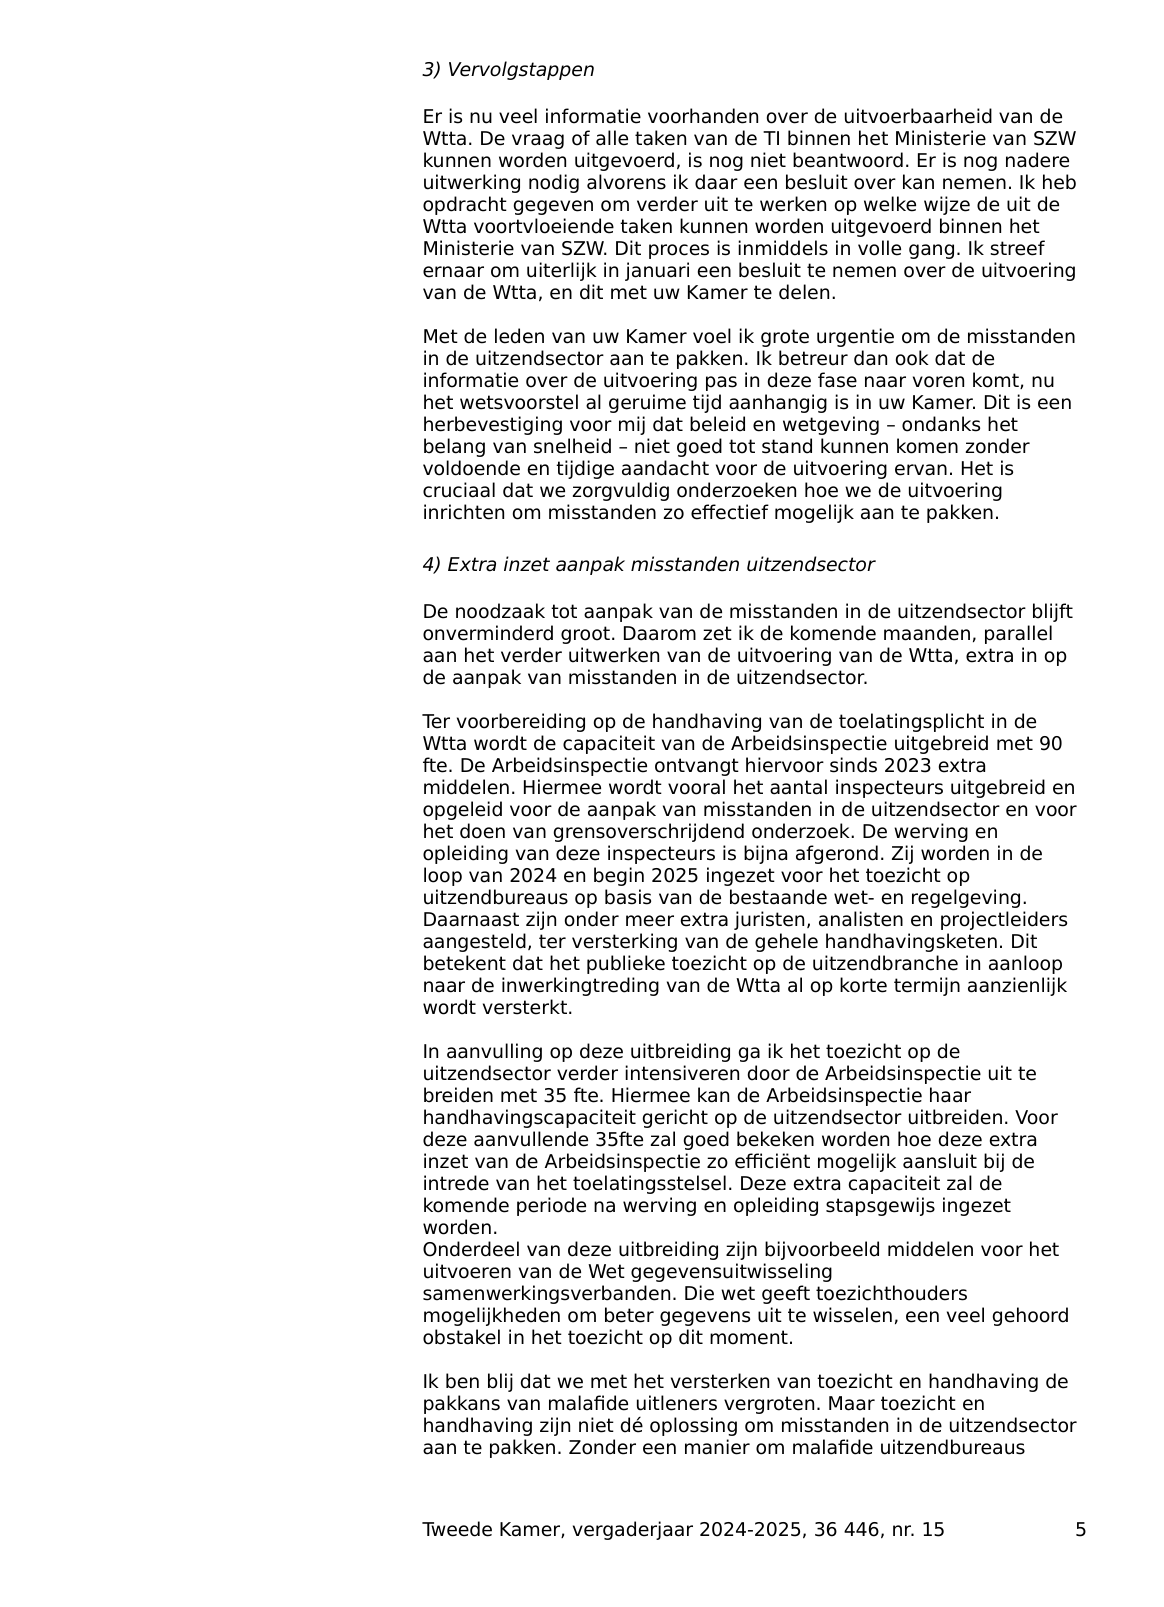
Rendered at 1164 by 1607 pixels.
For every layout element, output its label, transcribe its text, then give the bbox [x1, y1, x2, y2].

subtitle 4) Extra inzet aanpak misstanden uitzendsector [422, 554, 1087, 576]
subtitle 3) Vervolgstappen [422, 59, 1087, 81]
text Ik ben blij dat we met het versterken van toezicht en handhaving de pakkans van malafide uitleners vergroten. Maar toezicht en handhaving zijn niet dé oplossing om misstanden in de uitzendsector aan te pakken. Zonder een manier om malafide uitzendbureaus [422, 1371, 1087, 1459]
text In aanvulling op deze uitbreiding ga ik het toezicht op de uitzendsector verder intensiveren door de Arbeidsinspectie uit te breiden met 35 fte. Hiermee kan de Arbeidsinspectie haar handhavingscapaciteit gericht op de uitzendsector uitbreiden. Voor deze aanvullende 35fte zal goed bekeken worden hoe deze extra inzet van de Arbeidsinspectie zo efficiënt mogelijk aansluit bij de intrede van het toelatingsstelsel. Deze extra capaciteit zal de komende periode na werving en opleiding stapsgewijs ingezet worden. [422, 1041, 1087, 1239]
text Onderdeel van deze uitbreiding zijn bijvoorbeeld middelen voor het uitvoeren van de Wet gegevensuitwisseling samenwerkingsverbanden. Die wet geeft toezichthouders mogelijkheden om beter gegevens uit te wisselen, een veel gehoord obstakel in het toezicht op dit moment. [422, 1239, 1087, 1348]
text Met de leden van uw Kamer voel ik grote urgentie om de misstanden in de uitzendsector aan te pakken. Ik betreur dan ook dat de informatie over de uitvoering pas in deze fase naar voren komt, nu het wetsvoorstel al geruime tijd aanhangig is in uw Kamer. Dit is een herbevestiging voor mij dat beleid en wetgeving – ondanks het belang van snelheid – niet goed tot stand kunnen komen zonder voldoende en tijdige aandacht voor de uitvoering ervan. Het is cruciaal dat we zorgvuldig onderzoeken hoe we de uitvoering inrichten om misstanden zo effectief mogelijk aan te pakken. [422, 326, 1087, 524]
text Ter voorbereiding op de handhaving van de toelatingsplicht in de Wtta wordt de capaciteit van de Arbeidsinspectie uitgebreid met 90 fte. De Arbeidsinspectie ontvangt hiervoor sinds 2023 extra middelen. Hiermee wordt vooral het aantal inspecteurs uitgebreid en opgeleid voor de aanpak van misstanden in de uitzendsector en voor het doen van grensoverschrijdend onderzoek. De werving en opleiding van deze inspecteurs is bijna afgerond. Zij worden in de loop van 2024 en begin 2025 ingezet voor het toezicht op uitzendbureaus op basis van de bestaande wet- en regelgeving. Daarnaast zijn onder meer extra juristen, analisten en projectleiders aangesteld, ter versterking van de gehele handhavingsketen. Dit betekent dat het publieke toezicht op de uitzendbranche in aanloop naar de inwerkingtreding van de Wtta al op korte termijn aanzienlijk wordt versterkt. [422, 711, 1087, 1019]
text De noodzaak tot aanpak van de misstanden in de uitzendsector blijft onverminderd groot. Daarom zet ik de komende maanden, parallel aan het verder uitwerken van de uitvoering van de Wtta, extra in op de aanpak van misstanden in de uitzendsector. [422, 601, 1087, 689]
text Er is nu veel informatie voorhanden over de uitvoerbaarheid van de Wtta. De vraag of alle taken van de TI binnen het Ministerie van SZW kunnen worden uitgevoerd, is nog niet beantwoord. Er is nog nadere uitwerking nodig alvorens ik daar een besluit over kan nemen. Ik heb opdracht gegeven om verder uit te werken op welke wijze de uit de Wtta voortvloeiende taken kunnen worden uitgevoerd binnen het Ministerie van SZW. Dit proces is inmiddels in volle gang. Ik streef ernaar om uiterlijk in januari een besluit te nemen over de uitvoering van de Wtta, en dit met uw Kamer te delen. [422, 106, 1087, 304]
